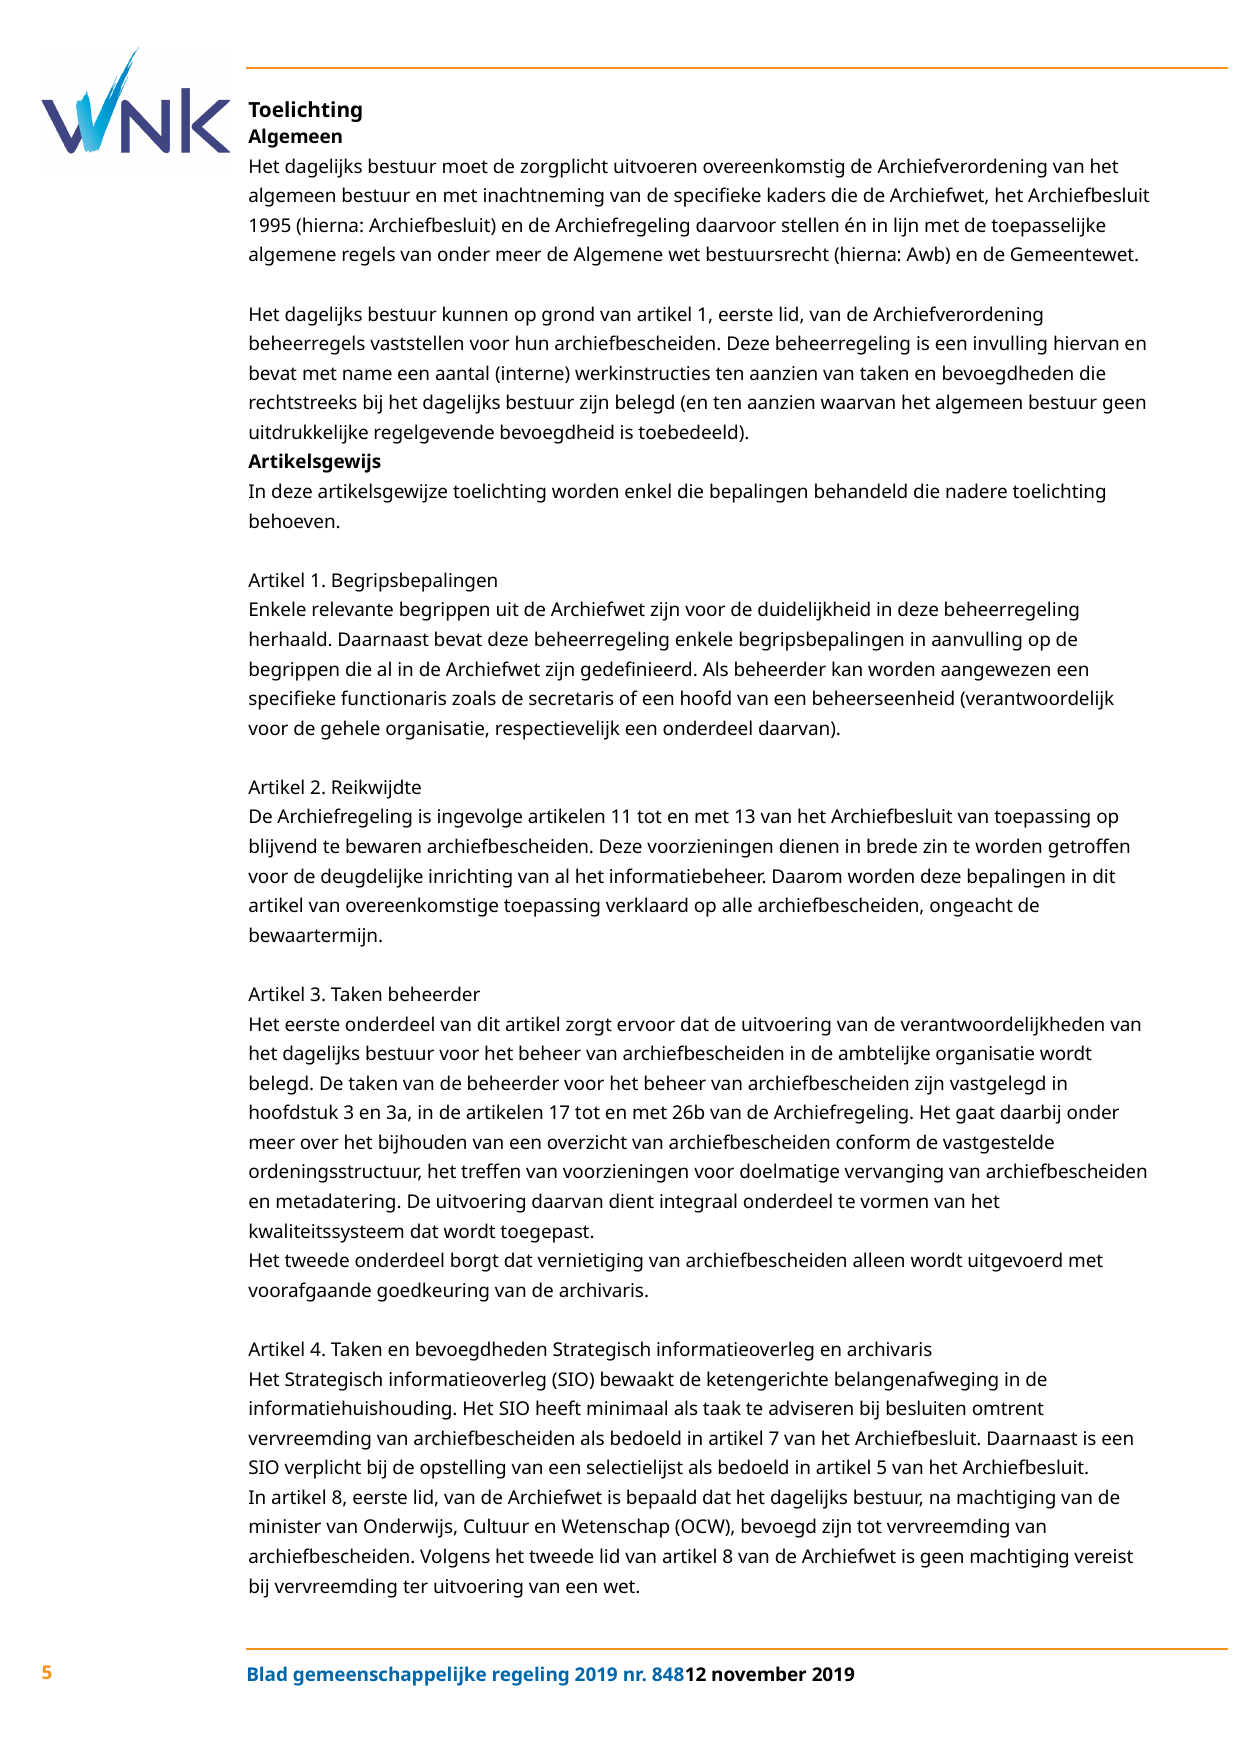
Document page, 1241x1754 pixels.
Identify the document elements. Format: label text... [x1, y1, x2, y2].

text Artikelsgewijs [248, 449, 1152, 474]
text Enkele relevante begrippen uit de Archiefwet zijn voor de duidelijkheid in deze beheerregeling herhaald. Daarnaast bevat deze beheerregeling enkele begripsbepalingen in aanvulling op de begrippen die al in de Archiefwet zijn gedefinieerd. Als beheerder kan worden aangewezen een specifieke functionaris zoals de secretaris of een hoofd van een beheerseenheid (verantwoordelijk voor de gehele organisatie, respectievelijk een onderdeel daarvan). [248, 597, 1152, 741]
text Het dagelijks bestuur moet de zorgplicht uitvoeren overeenkomstig de Archiefverordening van het algemeen bestuur en met inachtneming van de specifieke kaders die de Archiefwet, het Archiefbesluit 1995 (hierna: Archiefbesluit) en de Archiefregeling daarvoor stellen én in lijn met de toepasselijke algemene regels van onder meer de Algemene wet bestuursrecht (hierna: Awb) en de Gemeentewet. [248, 153, 1152, 267]
text Artikel 4. Taken en bevoegdheden Strategisch informatieoverleg en archivaris [248, 1336, 1152, 1362]
text Toelichting [248, 95, 1152, 123]
text In deze artikelsgewijze toelichting worden enkel die bepalingen behandeld die nadere toelichting behoeven. [248, 478, 1152, 534]
text Artikel 3. Taken beheerder [248, 981, 1152, 1007]
picture [41, 47, 231, 172]
text Het tweede onderdeel borgt dat vernietiging van archiefbescheiden alleen wordt uitgevoerd met voorafgaande goedkeuring van de archivaris. [248, 1247, 1152, 1303]
text Het Strategisch informatieoverleg (SIO) bewaakt de ketengerichte belangenafweging in de informatiehuishouding. Het SIO heeft minimaal als taak te adviseren bij besluiten omtrent vervreemding van archiefbescheiden als bedoeld in artikel 7 van het Archiefbesluit. Daarnaast is een SIO verplicht bij de opstelling van een selectielijst als bedoeld in artikel 5 van het Archiefbesluit. [248, 1366, 1152, 1480]
text Algemeen [248, 123, 1152, 149]
text Artikel 2. Reikwijdte [248, 774, 1152, 800]
text De Archiefregeling is ingevolge artikelen 11 tot en met 13 van het Archiefbesluit van toepassing op blijvend te bewaren archiefbescheiden. Deze voorzieningen dienen in brede zin te worden getroffen voor de deugdelijke inrichting van al het informatiebeheer. Daarom worden deze bepalingen in dit artikel van overeenkomstige toepassing verklaard op alle archiefbescheiden, ongeacht de bewaartermijn. [248, 804, 1152, 948]
text Het dagelijks bestuur kunnen op grond van artikel 1, eerste lid, van de Archiefverordening beheerregels vaststellen voor hun archiefbescheiden. Deze beheerregeling is een invulling hiervan en bevat met name een aantal (interne) werkinstructies ten aanzien van taken en bevoegdheden die rechtstreeks bij het dagelijks bestuur zijn belegd (en ten aanzien waarvan het algemeen bestuur geen uitdrukkelijke regelgevende bevoegdheid is toebedeeld). [248, 301, 1152, 445]
text Artikel 1. Begripsbepalingen [248, 567, 1152, 593]
text Het eerste onderdeel van dit artikel zorgt ervoor dat de uitvoering van de verantwoordelijkheden van het dagelijks bestuur voor het beheer van archiefbescheiden in de ambtelijke organisatie wordt belegd. De taken van de beheerder voor het beheer van archiefbescheiden zijn vastgelegd in hoofdstuk 3 en 3a, in de artikelen 17 tot en met 26b van de Archiefregeling. Het gaat daarbij onder meer over het bijhouden van een overzicht van archiefbescheiden conform de vastgestelde ordeningsstructuur, het treffen van voorzieningen voor doelmatige vervanging van archiefbescheiden en metadatering. De uitvoering daarvan dient integraal onderdeel te vormen van het kwaliteitssysteem dat wordt toegepast. [248, 1011, 1152, 1244]
text In artikel 8, eerste lid, van de Archiefwet is bepaald dat het dagelijks bestuur, na machtiging van de minister van Onderwijs, Cultuur en Wetenschap (OCW), bevoegd zijn tot vervreemding van archiefbescheiden. Volgens het tweede lid van artikel 8 van de Archiefwet is geen machtiging vereist bij vervreemding ter uitvoering van een wet. [248, 1484, 1152, 1599]
